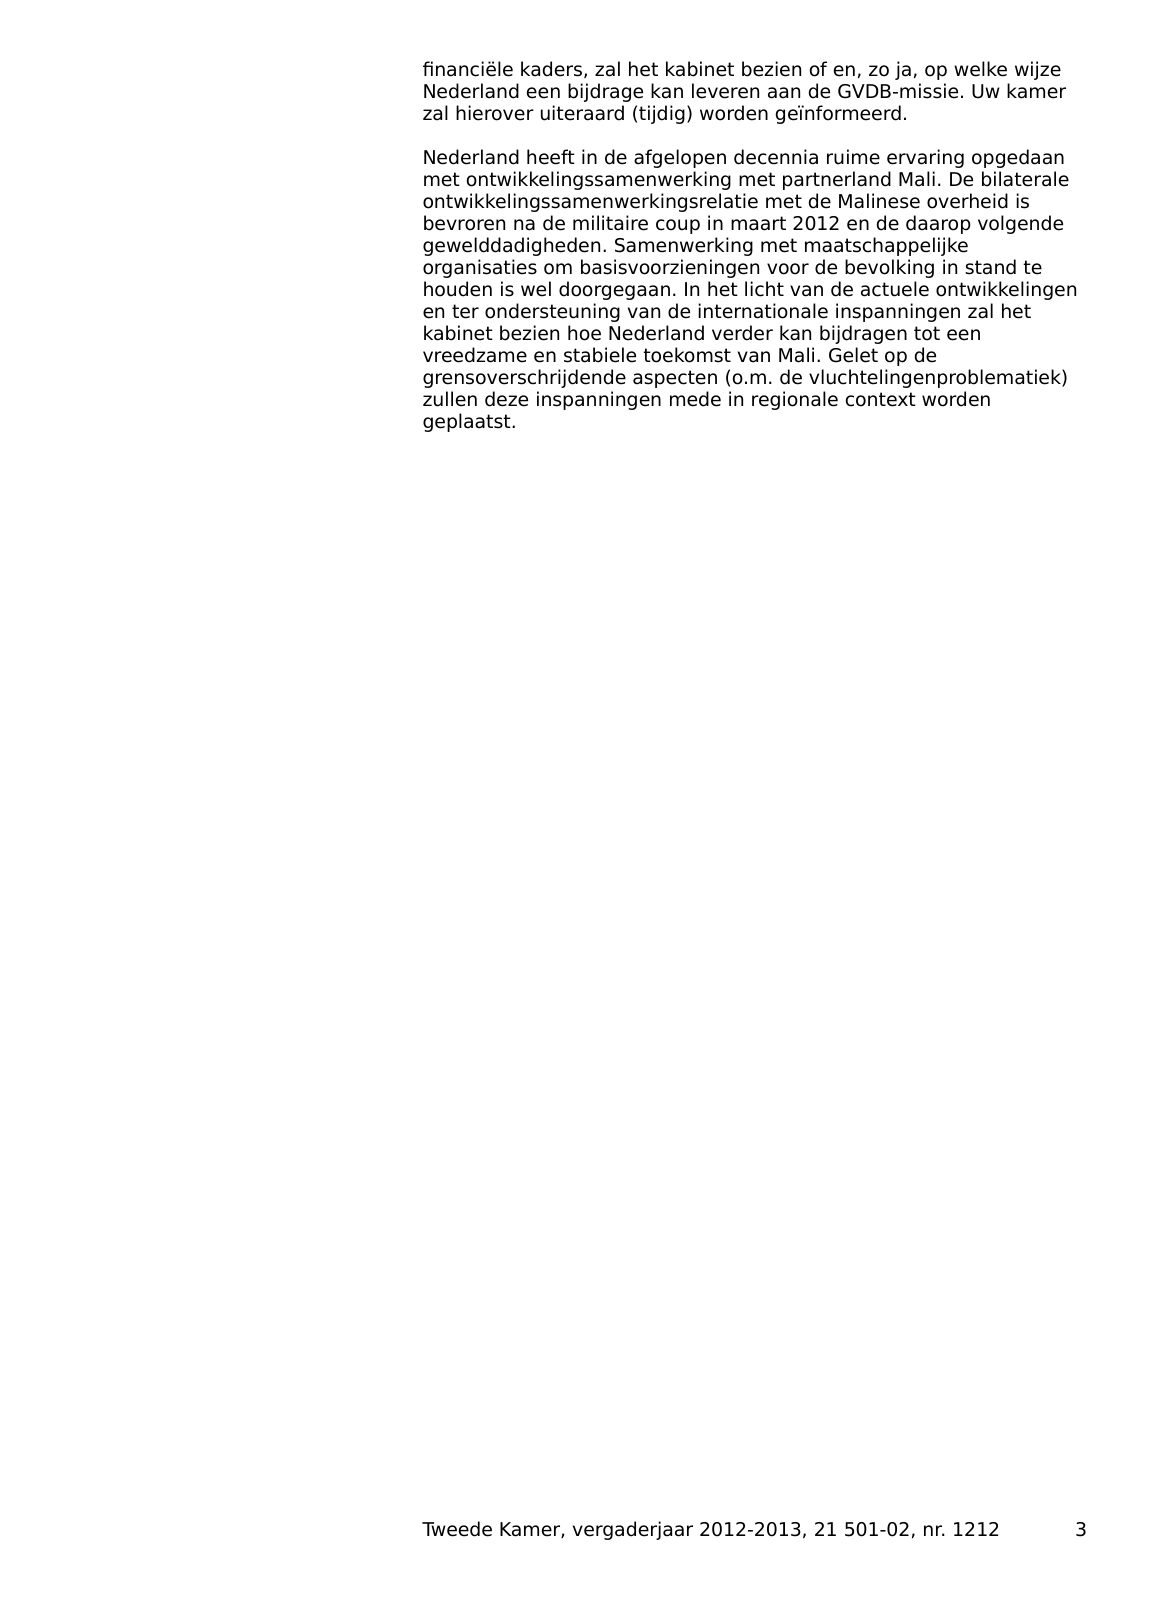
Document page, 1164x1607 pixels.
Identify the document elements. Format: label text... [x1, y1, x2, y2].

text financiële kaders, zal het kabinet bezien of en, zo ja, op welke wijze Nederland een bijdrage kan leveren aan de GVDB-missie. Uw kamer zal hierover uiteraard (tijdig) worden geïnformeerd. [422, 59, 1087, 125]
text Nederland heeft in de afgelopen decennia ruime ervaring opgedaan met ontwikkelingssamenwerking met partnerland Mali. De bilaterale ontwikkelingssamenwerkingsrelatie met de Malinese overheid is bevroren na de militaire coup in maart 2012 en de daarop volgende gewelddadigheden. Samenwerking met maatschappelijke organisaties om basisvoorzieningen voor de bevolking in stand te houden is wel doorgegaan. In het licht van de actuele ontwikkelingen en ter ondersteuning van de internationale inspanningen zal het kabinet bezien hoe Nederland verder kan bijdragen tot een vreedzame en stabiele toekomst van Mali. Gelet op de grensoverschrijdende aspecten (o.m. de vluchtelingenproblematiek) zullen deze inspanningen mede in regionale context worden geplaatst. [422, 147, 1087, 433]
